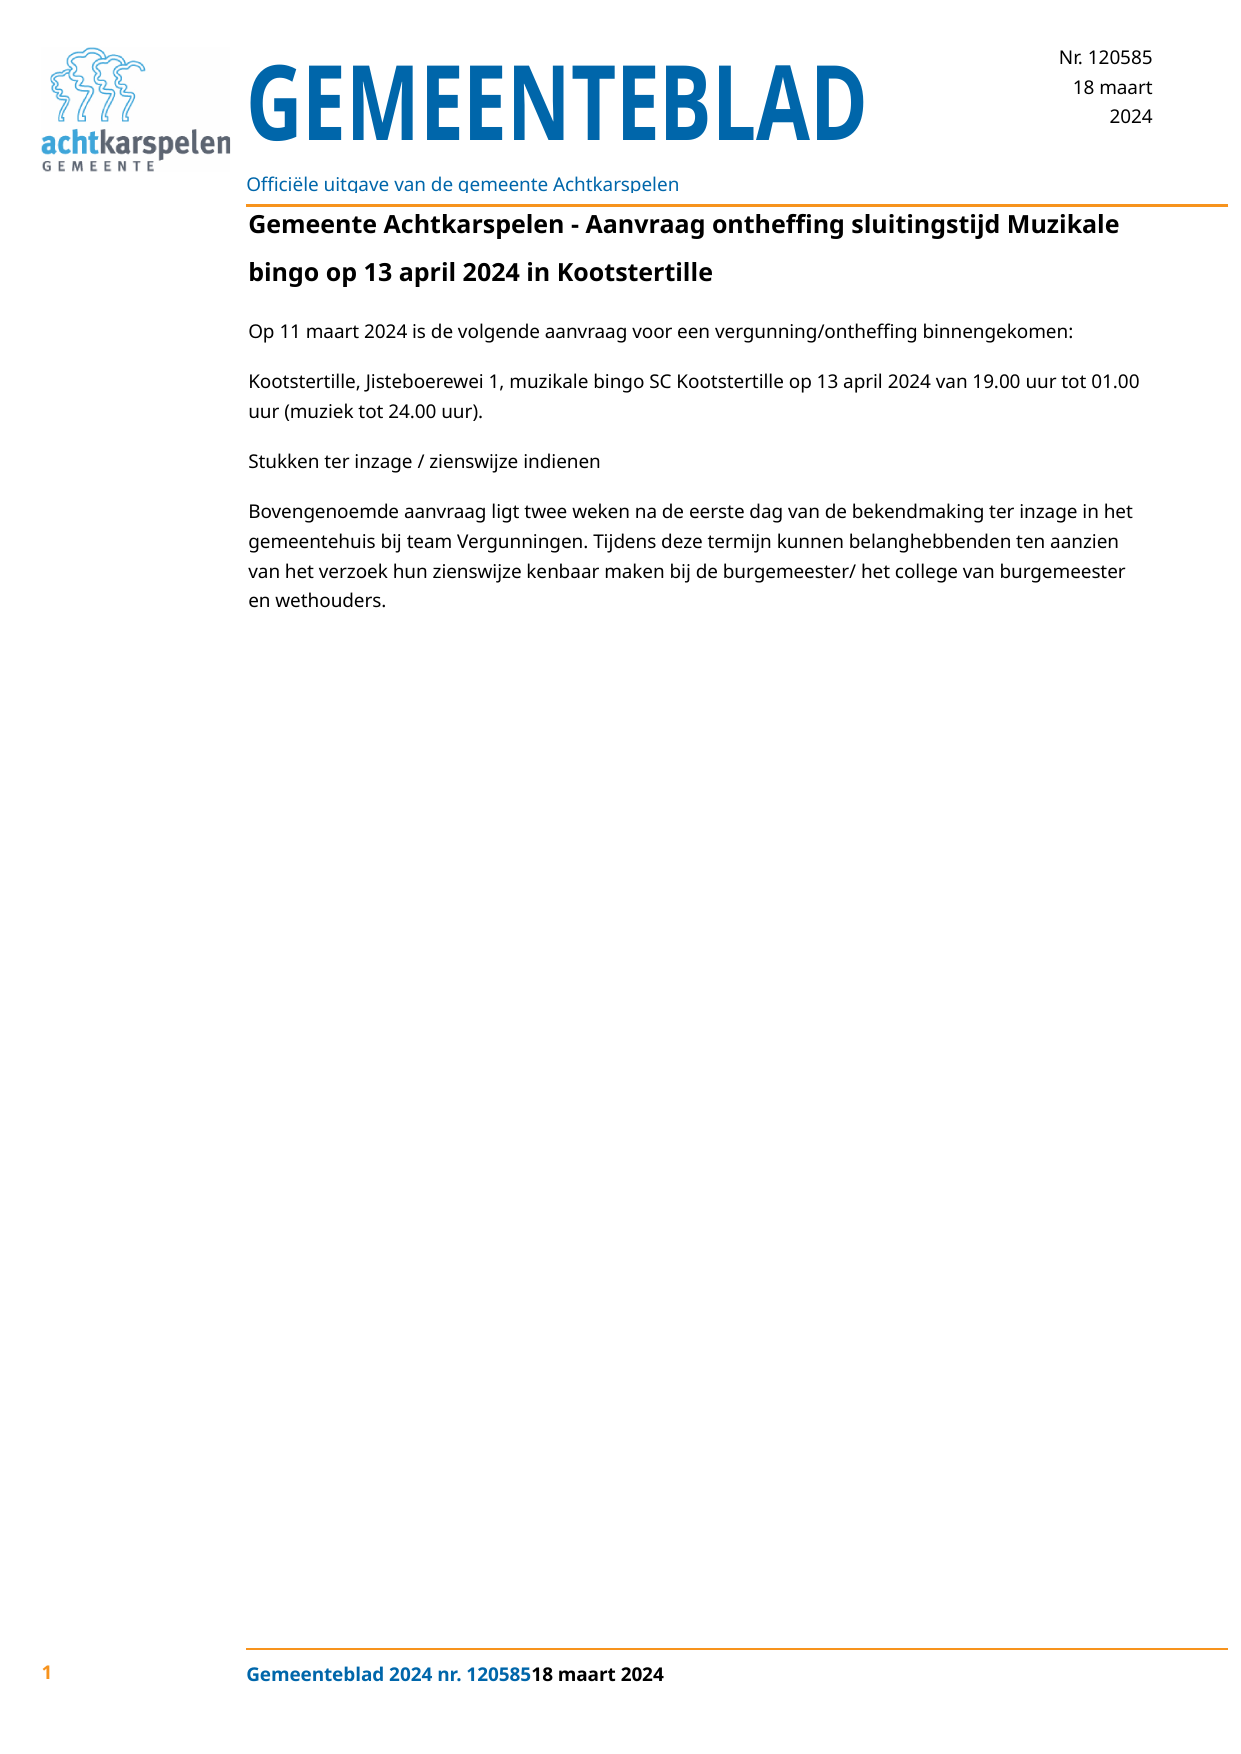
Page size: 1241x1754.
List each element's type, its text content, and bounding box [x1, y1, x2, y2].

picture [41, 47, 231, 172]
text Gemeente Achtkarspelen - Aanvraag ontheffing sluitingstijd Muzikale bingo op 13 april 2024 in Kootstertille [248, 207, 1152, 288]
text Op 11 maart 2024 is de volgende aanvraag voor een vergunning/ontheffing binnengekomen: [248, 318, 1152, 344]
text Kootstertille, Jisteboerewei 1, muzikale bingo SC Kootstertille op 13 april 2024 van 19.00 uur tot 01.00 uur (muziek tot 24.00 uur). [248, 368, 1152, 424]
text Bovengenoemde aanvraag ligt twee weken na de eerste dag van de bekendmaking ter inzage in het gemeentehuis bij team Vergunningen. Tijdens deze termijn kunnen belanghebbenden ten aanzien van het verzoek hun zienswijze kenbaar maken bij de burgemeester/ het college van burgemeester en wethouders. [248, 499, 1152, 613]
text Stukken ter inzage / zienswijze indienen [248, 448, 1152, 474]
